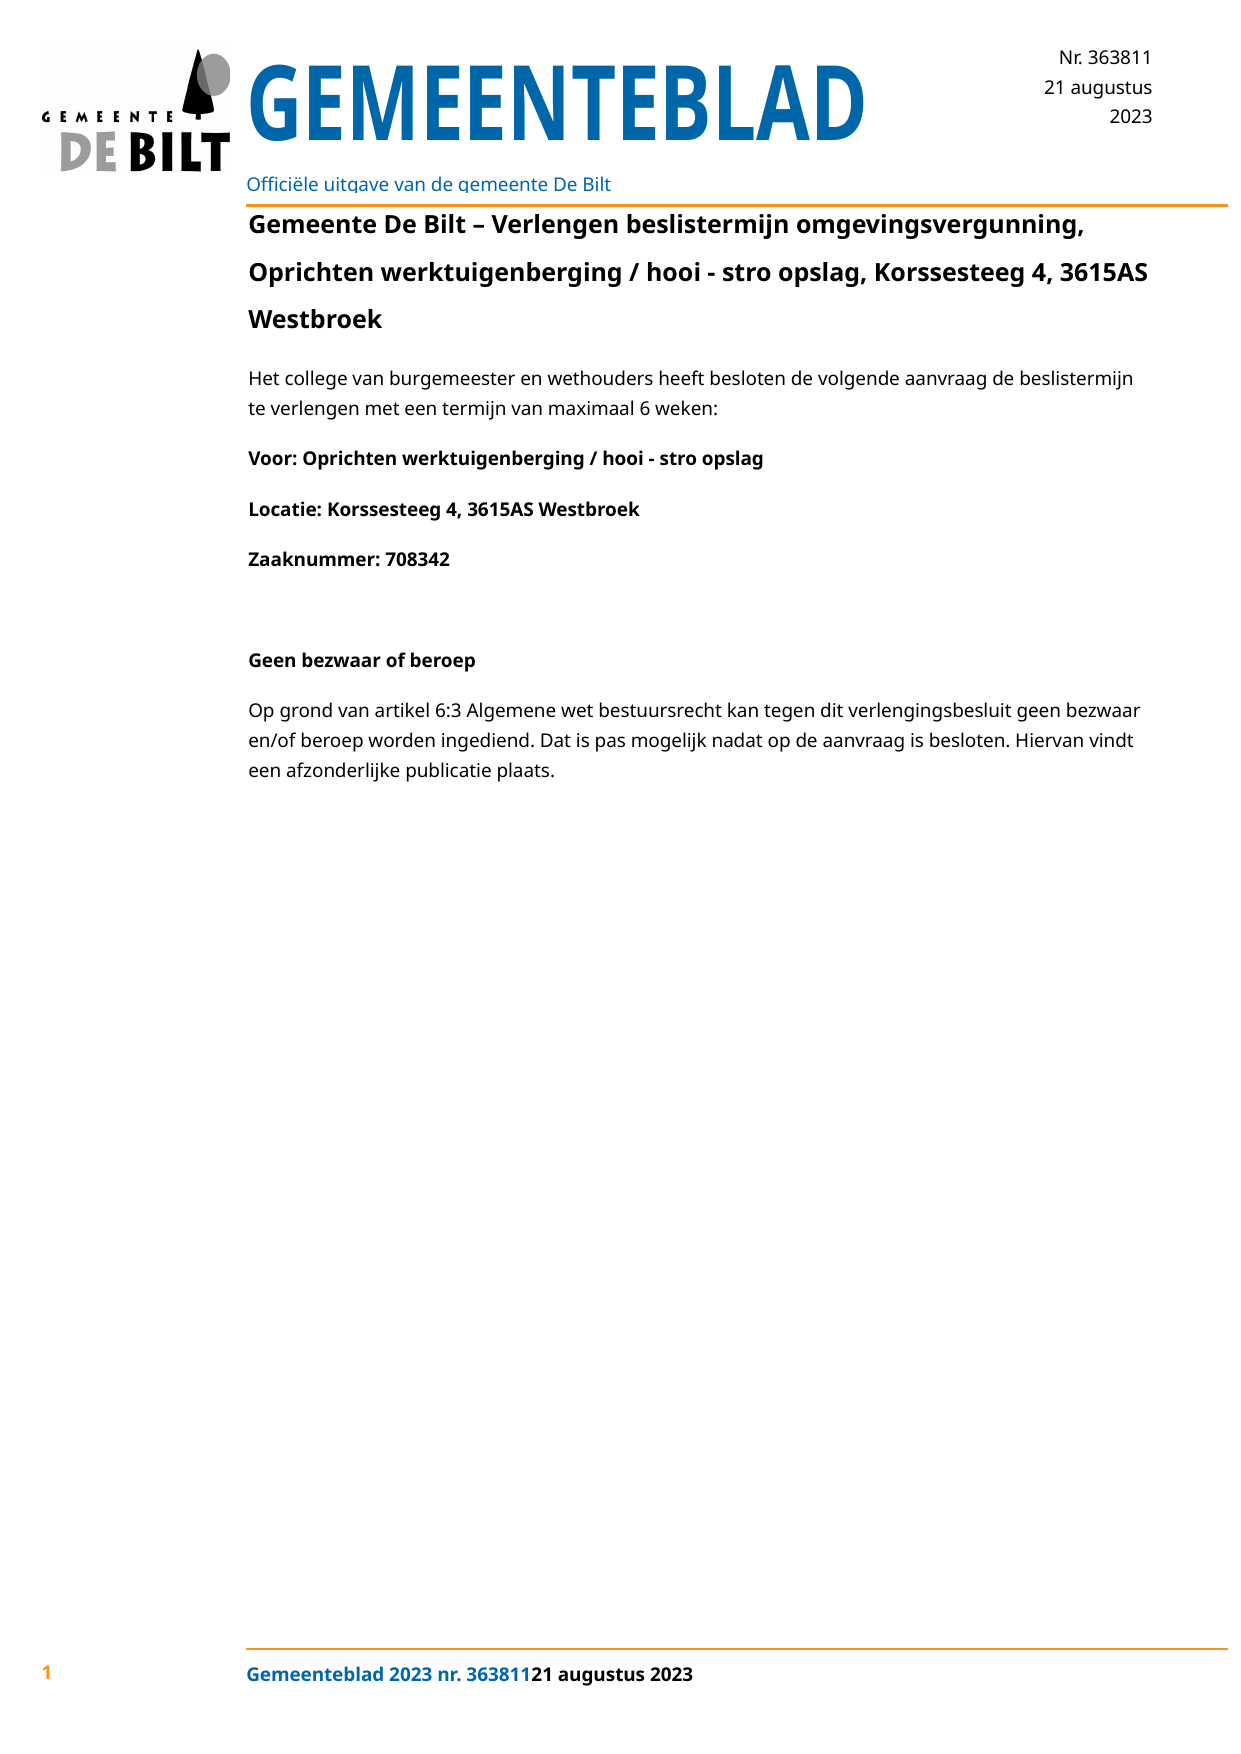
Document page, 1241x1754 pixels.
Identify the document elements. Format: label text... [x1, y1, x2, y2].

text Zaaknummer: 708342 [248, 546, 1152, 572]
text Locatie: Korssesteeg 4, 3615AS Westbroek [248, 496, 1152, 522]
text Het college van burgemeester en wethouders heeft besloten de volgende aanvraag de beslistermijn te verlengen met een termijn van maximaal 6 weken: [248, 366, 1152, 421]
text Op grond van artikel 6:3 Algemene wet bestuursrecht kan tegen dit verlengingsbesluit geen bezwaar en/of beroep worden ingediend. Dat is pas mogelijk nadat op de aanvraag is besloten. Hiervan vindt een afzonderlijke publicatie plaats. [248, 698, 1152, 782]
text Voor: Oprichten werktuigenberging / hooi - stro opslag [248, 446, 1152, 471]
text Geen bezwaar of beroep [248, 647, 1152, 673]
text Gemeente De Bilt – Verlengen beslistermijn omgevingsvergunning, Oprichten werktuigenberging / hooi - stro opslag, Korssesteeg 4, 3615AS Westbroek [248, 207, 1152, 336]
picture [41, 47, 231, 172]
